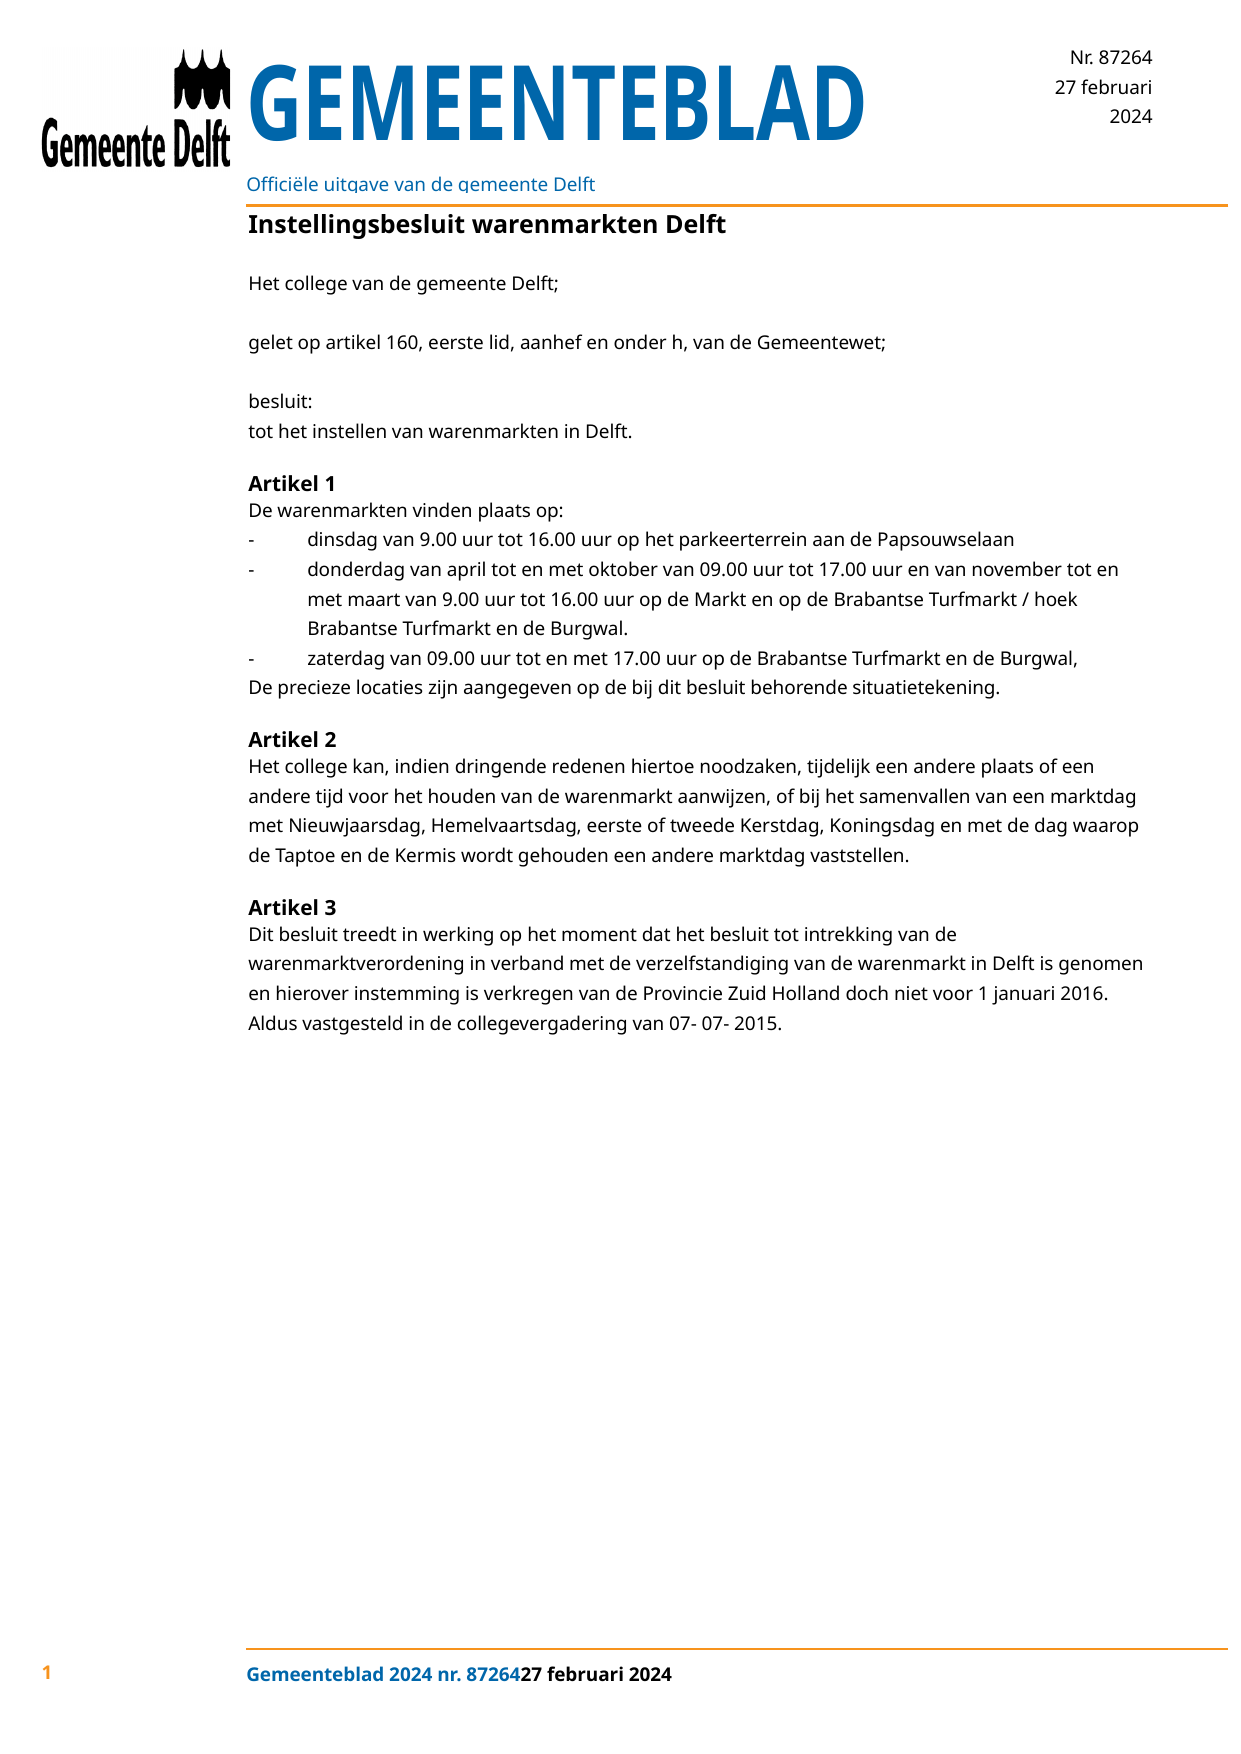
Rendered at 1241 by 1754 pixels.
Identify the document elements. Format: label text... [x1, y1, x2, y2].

text Dit besluit treedt in werking op het moment dat het besluit tot intrekking van de warenmarktverordening in verband met de verzelfstandiging van de warenmarkt in Delft is genomen en hierover instemming is verkregen van de Provincie Zuid Holland doch niet voor 1 januari 2016. [248, 921, 1152, 1006]
picture [41, 47, 231, 172]
text Instellingsbesluit warenmarkten Delft [248, 207, 1152, 241]
text gelet op artikel 160, eerste lid, aanhef en onder h, van de Gemeentewet; [248, 329, 1152, 355]
list zaterdag van 09.00 uur tot en met 17.00 uur op de Brabantse Turfmarkt en de Burgwal, [248, 645, 1152, 671]
text De warenmarkten vinden plaats op: [248, 497, 1152, 523]
text Artikel 1 [248, 469, 1152, 497]
text Het college kan, indien dringende redenen hiertoe noodzaken, tijdelijk een andere plaats of een andere tijd voor het houden van de warenmarkt aanwijzen, of bij het samenvallen van een marktdag met Nieuwjaarsdag, Hemelvaartsdag, eerste of tweede Kerstdag, Koningsdag en met de dag waarop de Taptoe en de Kermis wordt gehouden een andere marktdag vaststellen. [248, 753, 1152, 868]
text Aldus vastgesteld in de collegevergadering van 07- 07- 2015. [248, 1010, 1152, 1036]
text besluit: [248, 389, 1152, 414]
text tot het instellen van warenmarkten in Delft. [248, 418, 1152, 444]
list donderdag van april tot en met oktober van 09.00 uur tot 17.00 uur en van november tot en met maart van 9.00 uur tot 16.00 uur op de Markt en op de Brabantse Turfmarkt / hoek Brabantse Turfmarkt en de Burgwal. [248, 556, 1152, 641]
text Het college van de gemeente Delft; [248, 270, 1152, 296]
text Artikel 3 [248, 893, 1152, 921]
list dinsdag van 9.00 uur tot 16.00 uur op het parkeerterrein aan de Papsouwselaan [248, 527, 1152, 552]
text De precieze locaties zijn aangegeven op de bij dit besluit behorende situatietekening. [248, 674, 1152, 700]
text Artikel 2 [248, 725, 1152, 753]
